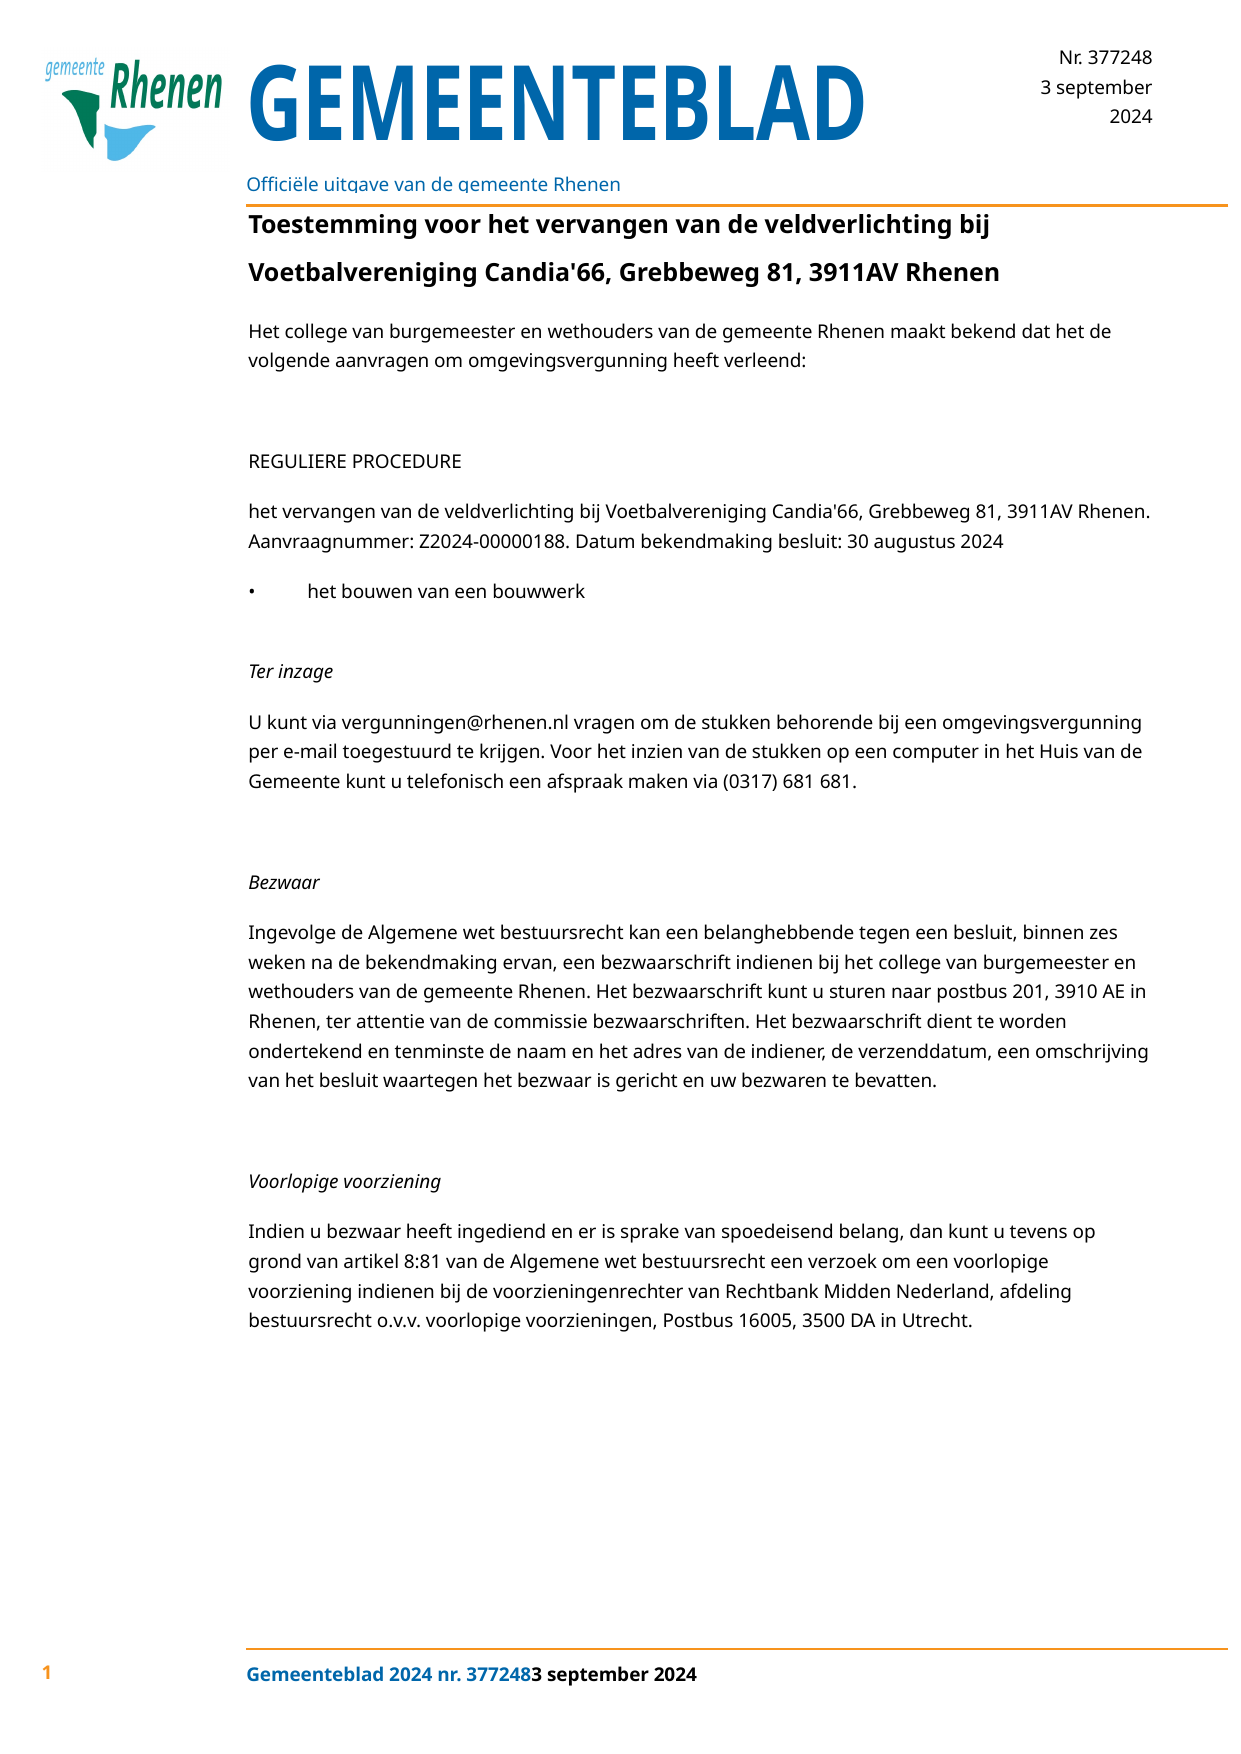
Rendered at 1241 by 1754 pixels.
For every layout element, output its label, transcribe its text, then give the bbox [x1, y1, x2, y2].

text REGULIERE PROCEDURE [248, 448, 1152, 474]
text U kunt via vergunningen@rhenen.nl vragen om de stukken behorende bij een omgevingsvergunning per e-mail toegestuurd te krijgen. Voor het inzien van de stukken op een computer in het Huis van de Gemeente kunt u telefonisch een afspraak maken via (0317) 681 681. [248, 709, 1152, 794]
text Voorlopige voorziening [248, 1168, 1152, 1194]
picture [41, 47, 231, 172]
text Indien u bezwaar heeft ingediend en er is sprake van spoedeisend belang, dan kunt u tevens op grond van artikel 8:81 van de Algemene wet bestuursrecht een verzoek om een voorlopige voorziening indienen bij de voorzieningenrechter van Rechtbank Midden Nederland, afdeling bestuursrecht o.v.v. voorlopige voorzieningen, Postbus 16005, 3500 DA in Utrecht. [248, 1219, 1152, 1333]
text Toestemming voor het vervangen van de veldverlichting bij Voetbalvereniging Candia'66, Grebbeweg 81, 3911AV Rhenen [248, 207, 1152, 288]
text Bezwaar [248, 869, 1152, 895]
text Het college van burgemeester en wethouders van de gemeente Rhenen maakt bekend dat het de volgende aanvragen om omgevingsvergunning heeft verleend: [248, 318, 1152, 373]
text Ingevolge de Algemene wet bestuursrecht kan een belanghebbende tegen een besluit, binnen zes weken na de bekendmaking ervan, een bezwaarschrift indienen bij het college van burgemeester en wethouders van de gemeente Rhenen. Het bezwaarschrift kunt u sturen naar postbus 201, 3910 AE in Rhenen, ter attentie van de commissie bezwaarschriften. Het bezwaarschrift dient te worden ondertekend en tenminste de naam en het adres van de indiener, de verzenddatum, een omschrijving van het besluit waartegen het bezwaar is gericht en uw bezwaren te bevatten. [248, 919, 1152, 1093]
list het bouwen van een bouwwerk [248, 579, 1152, 604]
text Ter inzage [248, 659, 1152, 684]
text het vervangen van de veldverlichting bij Voetbalvereniging Candia'66, Grebbeweg 81, 3911AV Rhenen. Aanvraagnummer: Z2024-00000188. Datum bekendmaking besluit: 30 augustus 2024 [248, 499, 1152, 554]
